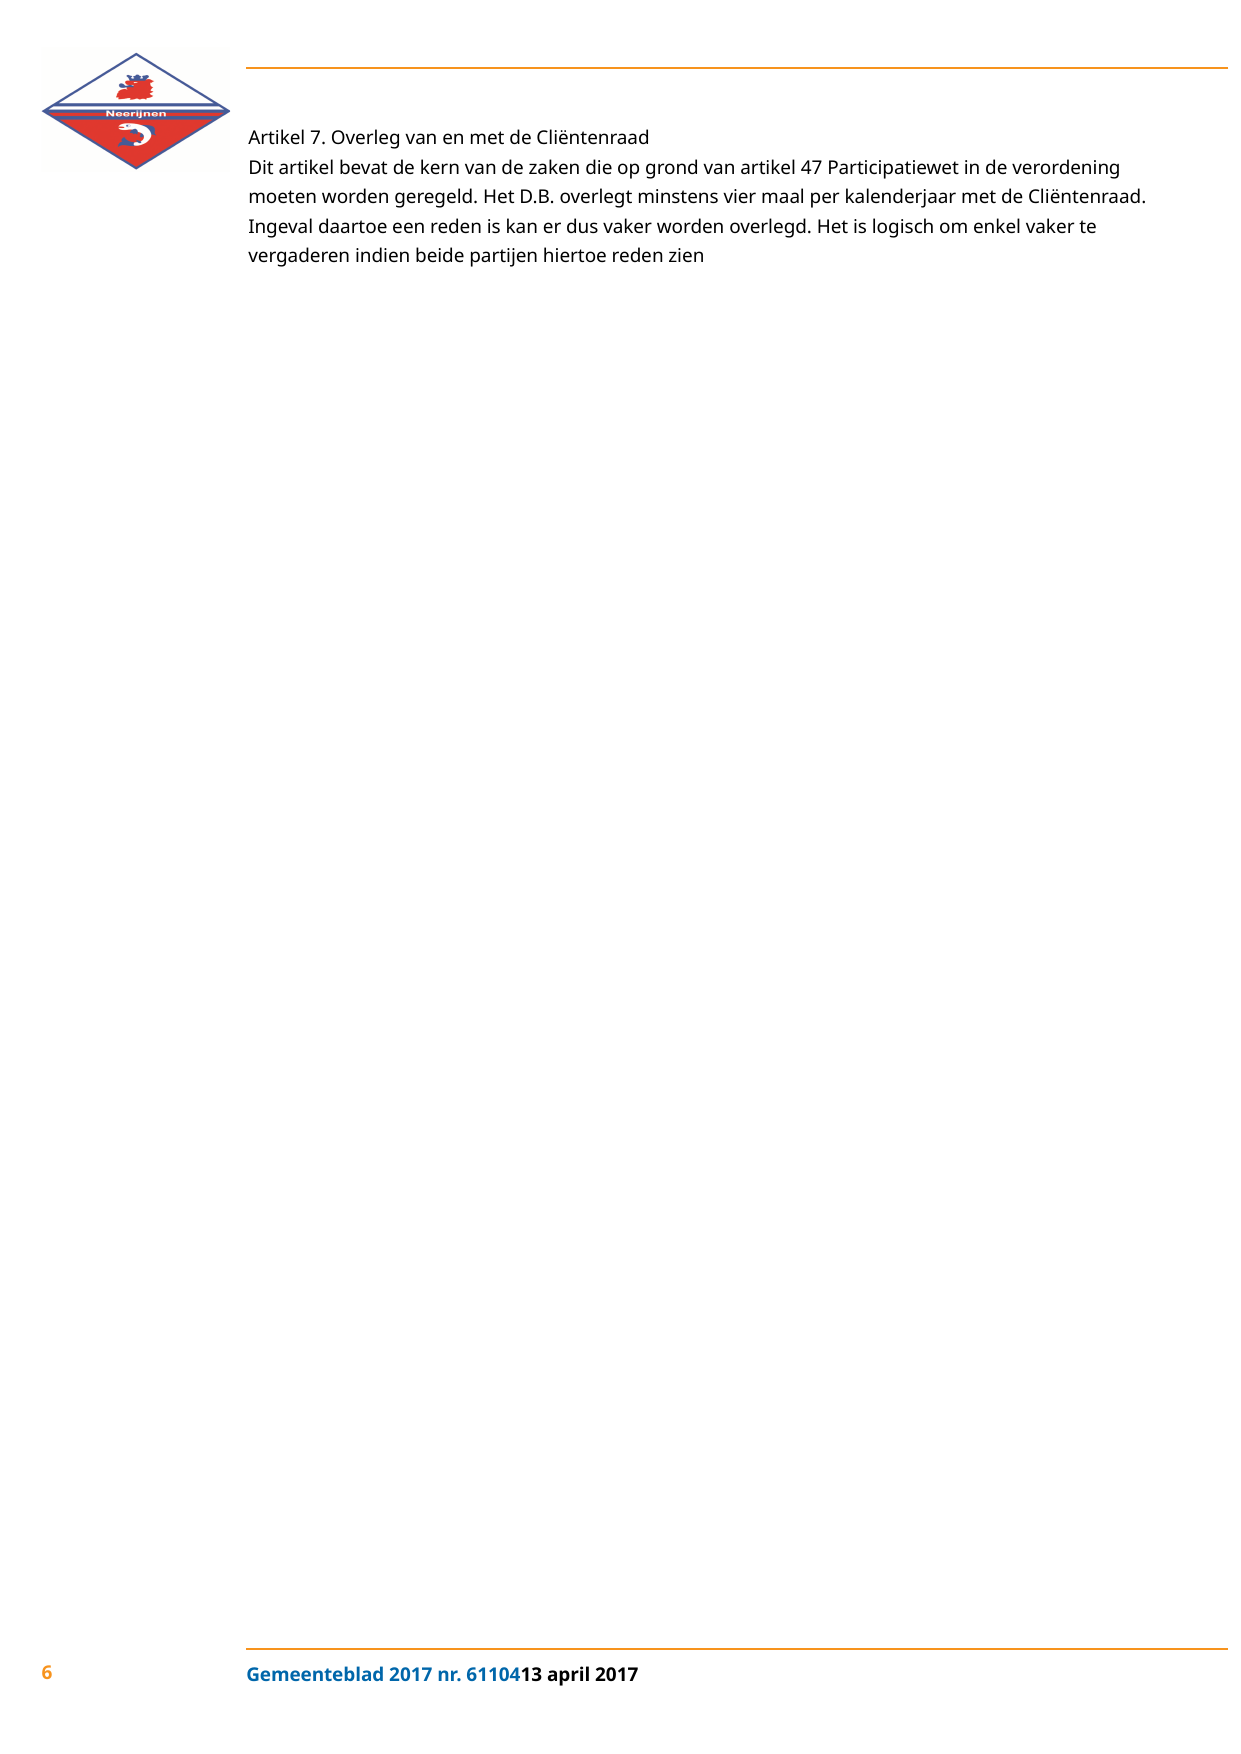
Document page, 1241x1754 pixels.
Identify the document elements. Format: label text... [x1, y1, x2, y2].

text Dit artikel bevat de kern van de zaken die op grond van artikel 47 Participatiewet in de verordening moeten worden geregeld. Het D.B. overlegt minstens vier maal per kalenderjaar met de Cliëntenraad. Ingeval daartoe een reden is kan er dus vaker worden overlegd. Het is logisch om enkel vaker te vergaderen indien beide partijen hiertoe reden zien [248, 154, 1152, 268]
picture [41, 47, 231, 172]
text Artikel 7. Overleg van en met de Cliëntenraad [248, 124, 1152, 150]
